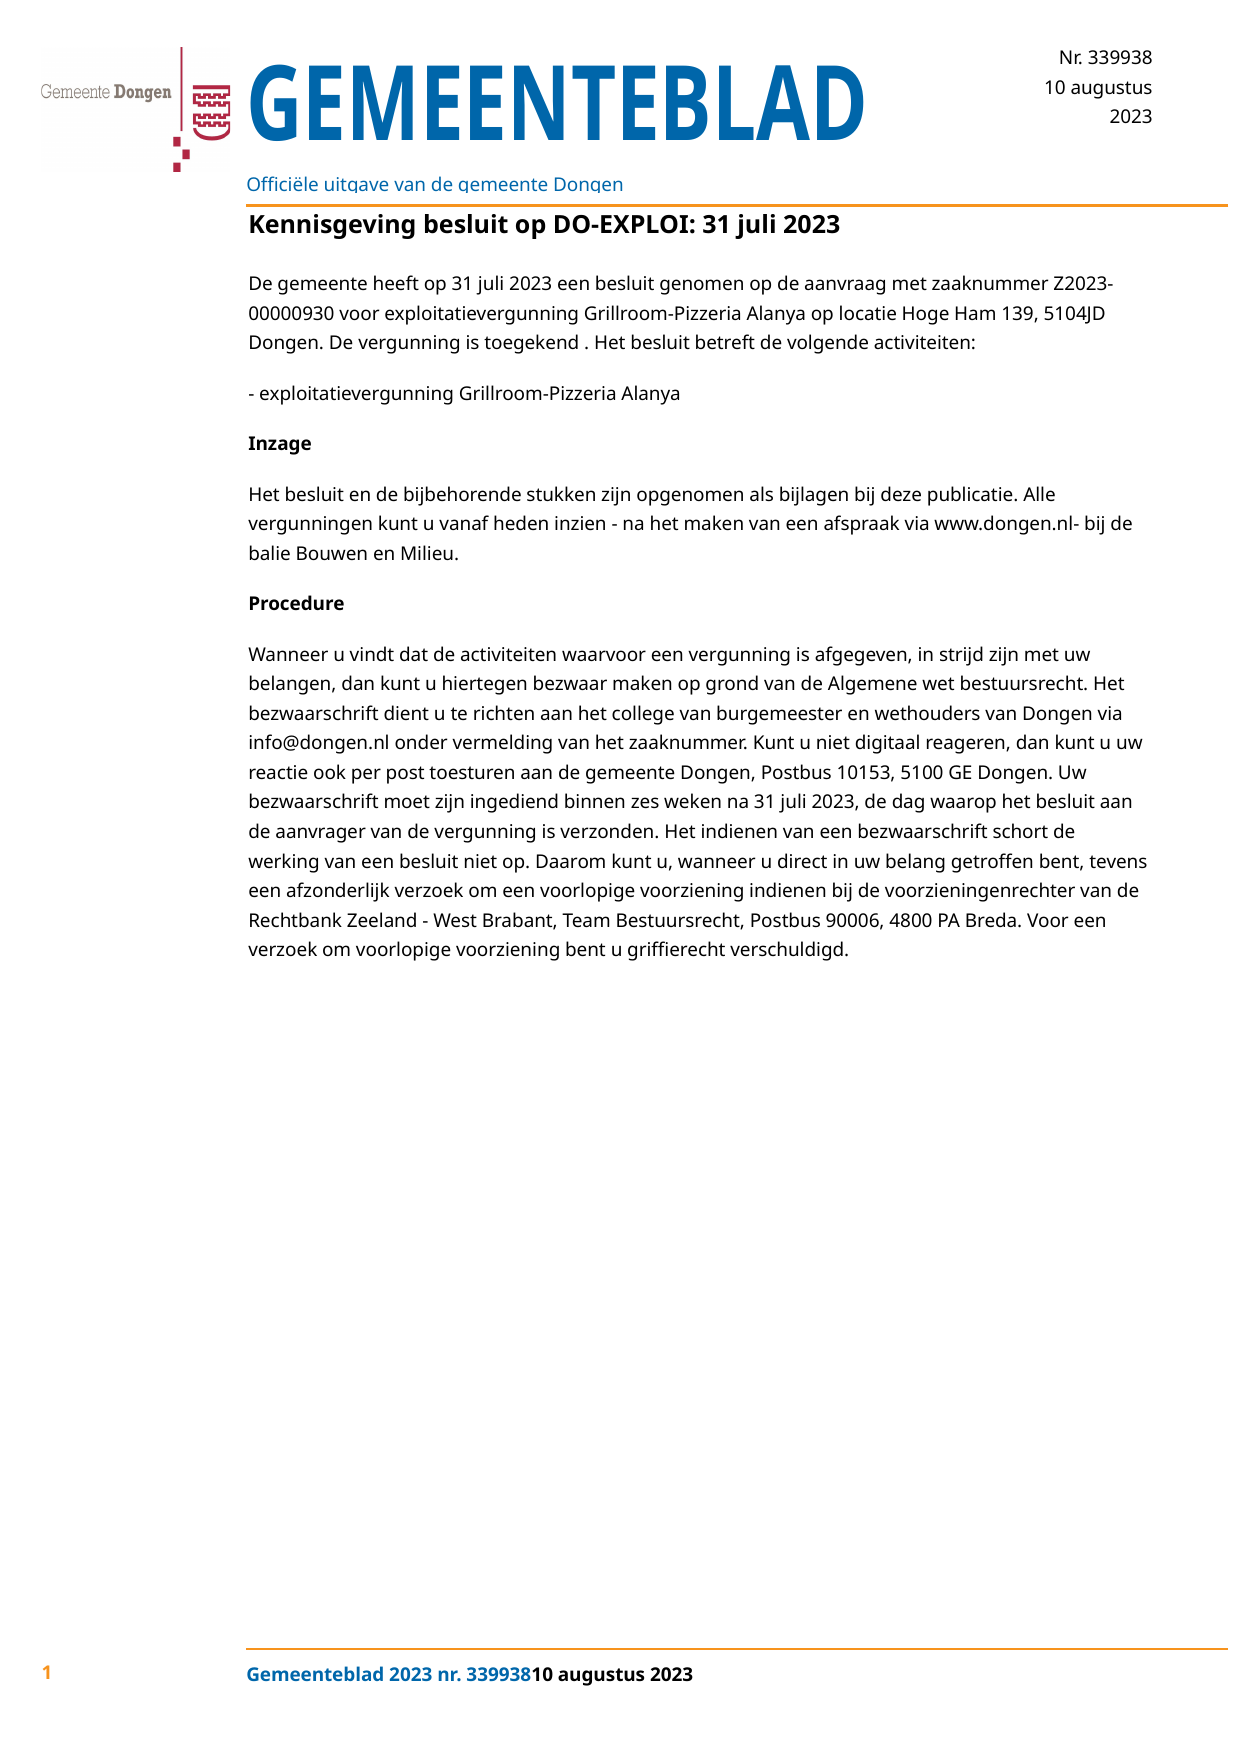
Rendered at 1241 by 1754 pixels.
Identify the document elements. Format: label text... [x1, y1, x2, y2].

text Inzage [248, 430, 1152, 456]
text - exploitatievergunning Grillroom-Pizzeria Alanya [248, 380, 1152, 406]
text Wanneer u vindt dat de activiteiten waarvoor een vergunning is afgegeven, in strijd zijn met uw belangen, dan kunt u hiertegen bezwaar maken op grond van de Algemene wet bestuursrecht. Het bezwaarschrift dient u te richten aan het college van burgemeester en wethouders van Dongen via info@dongen.nl onder vermelding van het zaaknummer. Kunt u niet digitaal reageren, dan kunt u uw reactie ook per post toesturen aan de gemeente Dongen, Postbus 10153, 5100 GE Dongen. Uw bezwaarschrift moet zijn ingediend binnen zes weken na 31 juli 2023, de dag waarop het besluit aan de aanvrager van de vergunning is verzonden. Het indienen van een bezwaarschrift schort de werking van een besluit niet op. Daarom kunt u, wanneer u direct in uw belang getroffen bent, tevens een afzonderlijk verzoek om een voorlopige voorziening indienen bij de voorzieningenrechter van de Rechtbank Zeeland - West Brabant, Team Bestuursrecht, Postbus 90006, 4800 PA Breda. Voor een verzoek om voorlopige voorziening bent u griffierecht verschuldigd. [248, 641, 1152, 962]
text Kennisgeving besluit op DO-EXPLOI: 31 juli 2023 [248, 207, 1152, 241]
text De gemeente heeft op 31 juli 2023 een besluit genomen op de aanvraag met zaaknummer Z2023-00000930 voor exploitatievergunning Grillroom-Pizzeria Alanya op locatie Hoge Ham 139, 5104JD Dongen. De vergunning is toegekend . Het besluit betreft de volgende activiteiten: [248, 270, 1152, 355]
text Het besluit en de bijbehorende stukken zijn opgenomen als bijlagen bij deze publicatie. Alle vergunningen kunt u vanaf heden inzien - na het maken van een afspraak via www.dongen.nl- bij de balie Bouwen en Milieu. [248, 481, 1152, 566]
picture [41, 47, 231, 172]
text Procedure [248, 590, 1152, 616]
